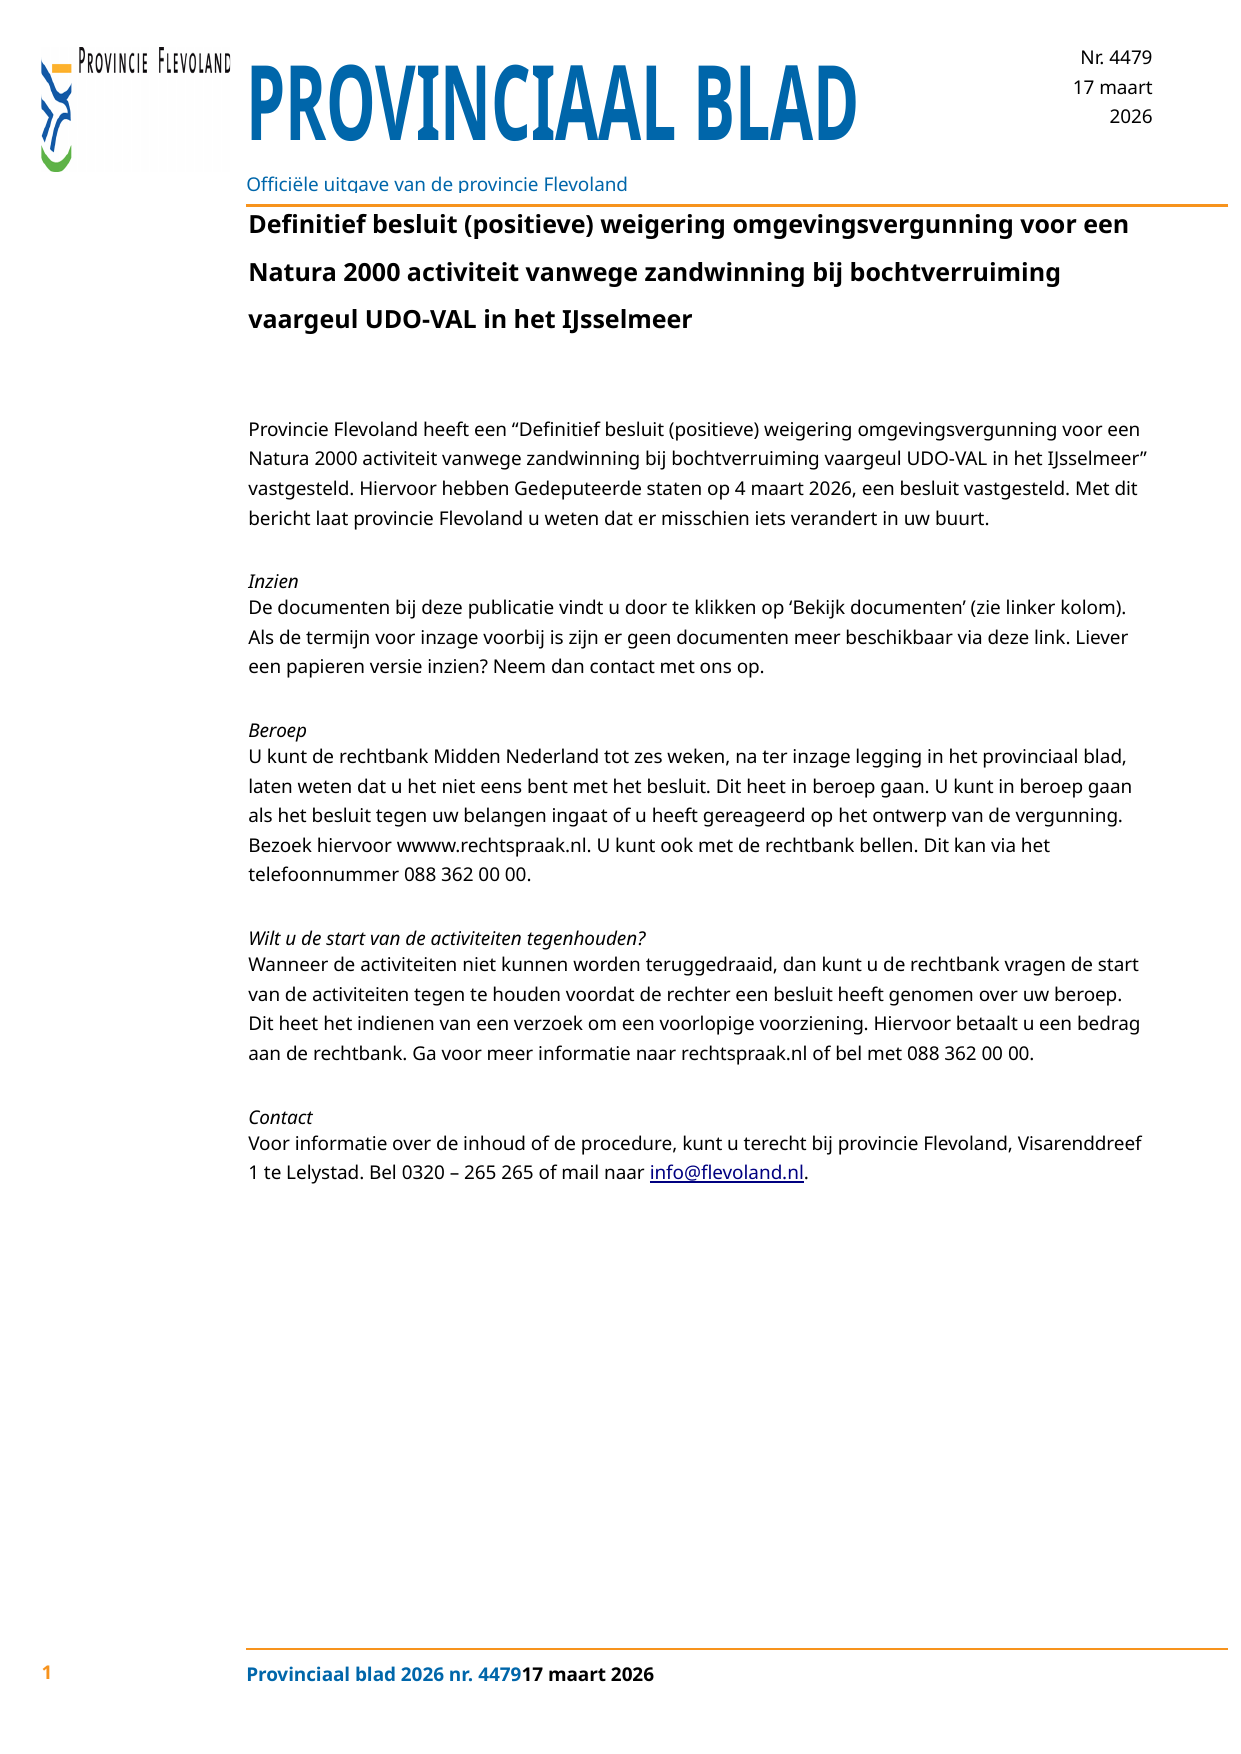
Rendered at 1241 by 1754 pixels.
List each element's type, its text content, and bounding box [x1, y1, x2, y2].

text Definitief besluit (positieve) weigering omgevingsvergunning voor een Natura 2000 activiteit vanwege zandwinning bij bochtverruiming vaargeul UDO-VAL in het IJsselmeer [248, 207, 1152, 336]
text Provincie Flevoland heeft een “Definitief besluit (positieve) weigering omgevingsvergunning voor een Natura 2000 activiteit vanwege zandwinning bij bochtverruiming vaargeul UDO-VAL in het IJsselmeer” vastgesteld. Hiervoor hebben Gedeputeerde staten op 4 maart 2026, een besluit vastgesteld. Met dit bericht laat provincie Flevoland u weten dat er misschien iets verandert in uw buurt. [248, 416, 1152, 530]
picture [41, 47, 231, 172]
text Voor informatie over de inhoud of de procedure, kunt u terecht bij provincie Flevoland, Visarenddreef 1 te Lelystad. Bel 0320 – 265 265 of mail naar info@flevoland.nl. [248, 1130, 1152, 1185]
text De documenten bij deze publicatie vindt u door te klikken op ‘Bekijk documenten’ (zie linker kolom). Als de termijn voor inzage voorbij is zijn er geen documenten meer beschikbaar via deze link. Liever een papieren versie inzien? Neem dan contact met ons op. [248, 594, 1152, 679]
text Beroep [248, 717, 1152, 743]
text U kunt de rechtbank Midden Nederland tot zes weken, na ter inzage legging in het provinciaal blad, laten weten dat u het niet eens bent met het besluit. Dit heet in beroep gaan. U kunt in beroep gaan als het besluit tegen uw belangen ingaat of u heeft gereageerd op het ontwerp van de vergunning. Bezoek hiervoor wwww.rechtspraak.nl. U kunt ook met de rechtbank bellen. Dit kan via het telefoonnummer 088 362 00 00. [248, 743, 1152, 887]
text Inzien [248, 569, 1152, 594]
text Wilt u de start van de activiteiten tegenhouden? [248, 926, 1152, 951]
text Contact [248, 1104, 1152, 1130]
text Wanneer de activiteiten niet kunnen worden teruggedraaid, dan kunt u de rechtbank vragen de start van de activiteiten tegen te houden voordat de rechter een besluit heeft genomen over uw beroep. Dit heet het indienen van een verzoek om een voorlopige voorziening. Hiervoor betaalt u een bedrag aan de rechtbank. Ga voor meer informatie naar rechtspraak.nl of bel met 088 362 00 00. [248, 951, 1152, 1066]
